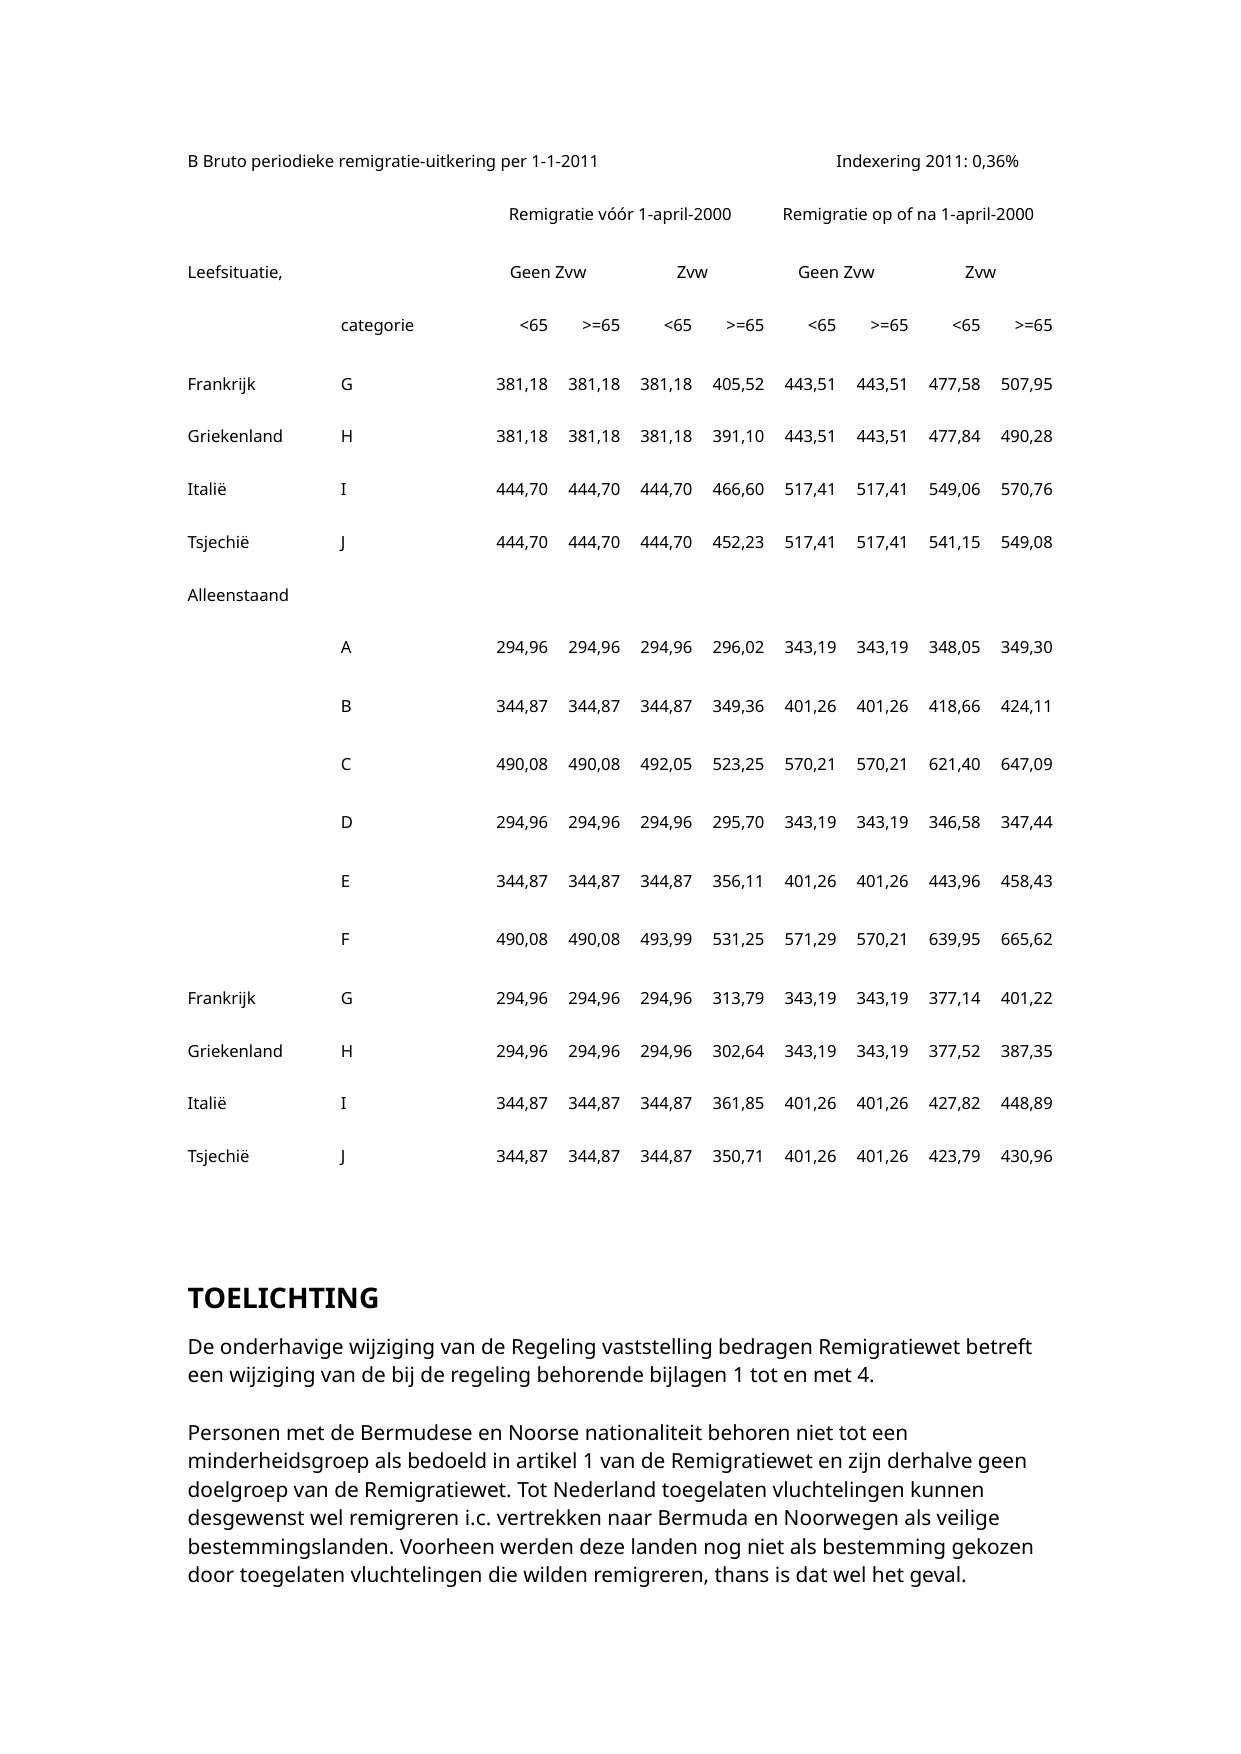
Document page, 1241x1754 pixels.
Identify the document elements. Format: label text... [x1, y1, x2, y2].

table_cell 448,89 [980, 1092, 1053, 1144]
table_cell 541,15 [908, 530, 980, 583]
table_cell 347,44 [980, 811, 1053, 869]
table_cell 443,51 [836, 425, 908, 478]
table_cell Remigratie op of na 1-april-2000 [764, 203, 1053, 261]
table_cell D [341, 811, 476, 869]
table_cell 294,96 [620, 1039, 692, 1092]
table_cell 531,25 [692, 928, 764, 986]
table_cell 344,87 [620, 694, 692, 753]
table_cell 381,18 [548, 425, 620, 478]
table_cell 294,96 [620, 811, 692, 869]
table_cell 621,40 [908, 753, 980, 811]
table_cell 401,26 [764, 694, 836, 753]
table_cell 570,21 [764, 753, 836, 811]
table_cell 549,06 [908, 478, 980, 530]
table_cell 387,35 [980, 1039, 1053, 1092]
table_cell 517,41 [836, 478, 908, 530]
table_cell 571,29 [764, 928, 836, 986]
table_cell [188, 203, 341, 261]
table_cell 344,87 [548, 1092, 620, 1144]
table_cell 443,51 [836, 372, 908, 425]
table_cell H [341, 1039, 476, 1092]
table_cell 517,41 [764, 478, 836, 530]
table_cell 549,08 [980, 530, 1053, 583]
table_cell [188, 314, 341, 372]
table_cell 444,70 [620, 478, 692, 530]
table_cell 381,18 [476, 372, 548, 425]
table_cell 295,70 [692, 811, 764, 869]
table_cell 344,87 [476, 870, 548, 928]
table_cell 490,08 [476, 928, 548, 986]
subtitle TOELICHTING [187, 1278, 1053, 1317]
table_cell 517,41 [836, 530, 908, 583]
table_cell C [341, 753, 476, 811]
table_cell Griekenland [188, 1039, 341, 1092]
table_cell 343,19 [836, 1039, 908, 1092]
table_cell 294,96 [476, 636, 548, 694]
table_cell 443,51 [764, 425, 836, 478]
table_cell 294,96 [476, 1039, 548, 1092]
table_cell Griekenland [188, 425, 341, 478]
table_cell 348,05 [908, 636, 980, 694]
table_cell 381,18 [548, 372, 620, 425]
table_cell 490,08 [548, 753, 620, 811]
table_cell 477,58 [908, 372, 980, 425]
table_cell 377,52 [908, 1039, 980, 1092]
table_cell 424,11 [980, 694, 1053, 753]
table_cell Zvw [908, 261, 1053, 314]
table_cell 523,25 [692, 753, 764, 811]
table_cell Alleenstaand [188, 583, 1053, 636]
table_cell 294,96 [548, 1039, 620, 1092]
table_cell 344,87 [476, 1092, 548, 1144]
table_cell 401,26 [764, 1092, 836, 1144]
table_cell 452,23 [692, 530, 764, 583]
table_cell Leefsituatie, [188, 261, 476, 314]
table_cell Frankrijk [188, 372, 341, 425]
table_cell 444,70 [476, 530, 548, 583]
text De onderhavige wijziging van de Regeling vaststelling bedragen Remigratiewet betreft een wijziging van de bij de regeling behorende bijlagen 1 tot en met 4. [187, 1332, 1053, 1389]
table_cell G [341, 372, 476, 425]
table_cell >=65 [980, 314, 1053, 372]
table_cell B [341, 694, 476, 753]
table_cell 570,21 [836, 928, 908, 986]
table_cell 343,19 [836, 986, 908, 1039]
table_cell Italië [188, 1092, 341, 1144]
table_cell 343,19 [764, 986, 836, 1039]
table_cell 344,87 [620, 1145, 692, 1197]
table_cell 381,18 [620, 372, 692, 425]
table_cell 381,18 [476, 425, 548, 478]
table_cell 391,10 [692, 425, 764, 478]
table_header B Bruto periodieke remigratie-uitkering per 1-1-2011 [188, 150, 836, 203]
table_cell 294,96 [476, 811, 548, 869]
table_cell [188, 636, 341, 694]
table_cell 647,09 [980, 753, 1053, 811]
table_cell 405,52 [692, 372, 764, 425]
table_cell [188, 928, 341, 986]
table_cell 507,95 [980, 372, 1053, 425]
table_cell 430,96 [980, 1145, 1053, 1197]
table_cell [341, 203, 476, 261]
table_cell G [341, 986, 476, 1039]
table_cell 350,71 [692, 1145, 764, 1197]
table_cell 344,87 [548, 694, 620, 753]
table_cell 294,96 [476, 986, 548, 1039]
table_cell 490,08 [548, 928, 620, 986]
table_cell 302,64 [692, 1039, 764, 1092]
table_cell 343,19 [764, 811, 836, 869]
table_cell >=65 [836, 314, 908, 372]
table_cell 356,11 [692, 870, 764, 928]
table_cell <65 [476, 314, 548, 372]
table_cell 490,08 [476, 753, 548, 811]
table_cell 492,05 [620, 753, 692, 811]
table_cell 401,26 [836, 870, 908, 928]
table_cell [188, 811, 341, 869]
table_cell A [341, 636, 476, 694]
table_cell 570,21 [836, 753, 908, 811]
table_cell [188, 694, 341, 753]
table_cell 517,41 [764, 530, 836, 583]
table_header Indexering 2011: 0,36% [836, 150, 1053, 203]
table_cell 466,60 [692, 478, 764, 530]
table_cell 343,19 [836, 811, 908, 869]
table_cell 418,66 [908, 694, 980, 753]
table_cell Frankrijk [188, 986, 341, 1039]
table_cell 423,79 [908, 1145, 980, 1197]
table_cell 570,76 [980, 478, 1053, 530]
table_cell 294,96 [620, 636, 692, 694]
table_cell 639,95 [908, 928, 980, 986]
table_cell 458,43 [980, 870, 1053, 928]
table_cell 477,84 [908, 425, 980, 478]
table_cell 343,19 [836, 636, 908, 694]
table_cell 443,96 [908, 870, 980, 928]
table_cell Tsjechië [188, 530, 341, 583]
table_cell E [341, 870, 476, 928]
table_cell I [341, 1092, 476, 1144]
table_cell I [341, 478, 476, 530]
table_cell 349,30 [980, 636, 1053, 694]
table_cell F [341, 928, 476, 986]
table_cell 665,62 [980, 928, 1053, 986]
table_cell 313,79 [692, 986, 764, 1039]
table_cell 294,96 [548, 811, 620, 869]
table_cell 343,19 [764, 1039, 836, 1092]
table_cell 343,19 [764, 636, 836, 694]
table_cell 381,18 [620, 425, 692, 478]
table_cell 443,51 [764, 372, 836, 425]
table_cell <65 [908, 314, 980, 372]
table_cell 344,87 [476, 1145, 548, 1197]
table_cell 346,58 [908, 811, 980, 869]
text Personen met de Bermudese en Noorse nationaliteit behoren niet tot een minderheidsgroep als bedoeld in artikel 1 van de Remigratiewet en zijn derhalve geen doelgroep van de Remigratiewet. Tot Nederland toegelaten vluchtelingen kunnen desgewenst wel remigreren i.c. vertrekken naar Bermuda en Noorwegen als veilige bestemmingslanden. Voorheen werden deze landen nog niet als bestemming gekozen door toegelaten vluchtelingen die wilden remigreren, thans is dat wel het geval. [187, 1418, 1053, 1589]
table_cell 296,02 [692, 636, 764, 694]
table_cell [188, 753, 341, 811]
table_cell Geen Zvw [764, 261, 908, 314]
table_cell 344,87 [548, 870, 620, 928]
table_cell 401,22 [980, 986, 1053, 1039]
table_cell 401,26 [836, 1145, 908, 1197]
table_cell 444,70 [548, 478, 620, 530]
table_cell 401,26 [764, 870, 836, 928]
table_cell <65 [620, 314, 692, 372]
table_cell 401,26 [836, 1092, 908, 1144]
table_cell >=65 [548, 314, 620, 372]
table_cell 344,87 [620, 870, 692, 928]
table_cell 427,82 [908, 1092, 980, 1144]
table_cell H [341, 425, 476, 478]
table_cell <65 [764, 314, 836, 372]
table_cell Italië [188, 478, 341, 530]
table_cell 294,96 [620, 986, 692, 1039]
table_cell 344,87 [620, 1092, 692, 1144]
table_cell Remigratie vóór 1-april-2000 [476, 203, 764, 261]
table_cell categorie [341, 314, 476, 372]
table_cell 294,96 [548, 986, 620, 1039]
table_cell 444,70 [548, 530, 620, 583]
table_cell 344,87 [476, 694, 548, 753]
table_cell 349,36 [692, 694, 764, 753]
table_cell 490,28 [980, 425, 1053, 478]
table_cell 401,26 [836, 694, 908, 753]
table_cell 401,26 [764, 1145, 836, 1197]
table_cell 377,14 [908, 986, 980, 1039]
table_cell 493,99 [620, 928, 692, 986]
table_cell J [341, 530, 476, 583]
table_cell Geen Zvw [476, 261, 620, 314]
table_cell J [341, 1145, 476, 1197]
table_cell Zvw [620, 261, 764, 314]
table_cell 361,85 [692, 1092, 764, 1144]
table_cell Tsjechië [188, 1145, 341, 1197]
table_cell 294,96 [548, 636, 620, 694]
table_cell >=65 [692, 314, 764, 372]
table_cell 444,70 [620, 530, 692, 583]
table_cell 444,70 [476, 478, 548, 530]
table_cell [188, 870, 341, 928]
table_cell 344,87 [548, 1145, 620, 1197]
